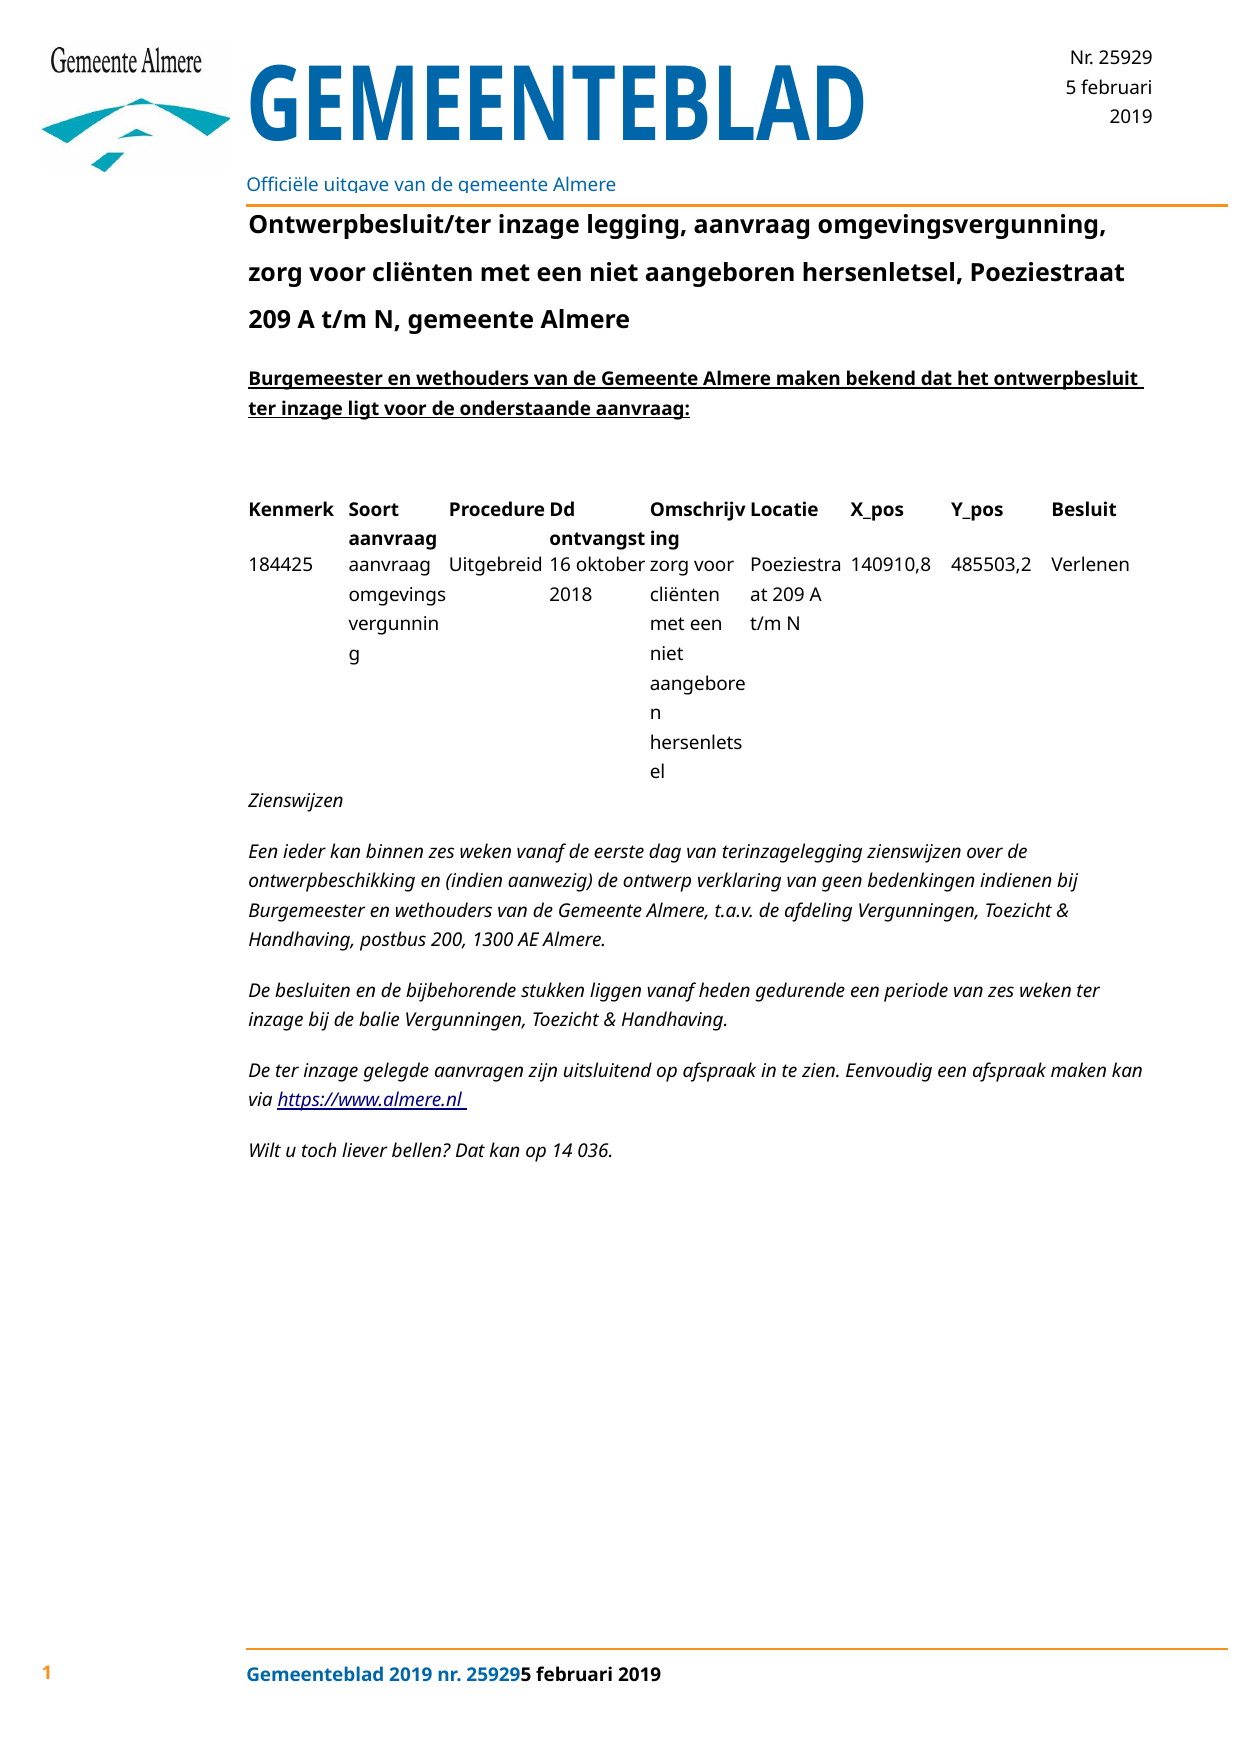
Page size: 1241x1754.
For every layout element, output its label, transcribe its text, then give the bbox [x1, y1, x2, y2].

text Zienswijzen [248, 787, 1152, 813]
table_header Procedure [449, 496, 549, 551]
text Een ieder kan binnen zes weken vanaf de eerste dag van terinzagelegging zienswijzen over de ontwerpbeschikking en (indien aanwezig) de ontwerp verklaring van geen bedenkingen indienen bij Burgemeester en wethouders van de Gemeente Almere, t.a.v. de afdeling Vergunningen, Toezicht & Handhaving, postbus 200, 1300 AE Almere. [248, 838, 1152, 952]
table_header Locatie [750, 496, 850, 551]
table_header Omschrijving [650, 496, 750, 551]
table_cell 140910,8 [850, 551, 951, 784]
table_header Kenmerk [248, 496, 348, 551]
table_cell aanvraag omgevingsvergunning [348, 551, 449, 784]
table_cell 485503,2 [951, 551, 1051, 784]
text De besluiten en de bijbehorende stukken liggen vanaf heden gedurende een periode van zes weken ter inzage bij de balie Vergunningen, Toezicht & Handhaving. [248, 977, 1152, 1032]
table_cell Verlenen [1051, 551, 1152, 784]
table_header Soort aanvraag [348, 496, 449, 551]
table_cell Uitgebreid [449, 551, 549, 784]
text De ter inzage gelegde aanvragen zijn uitsluitend op afspraak in te zien. Eenvoudig een afspraak maken kan via https://www.almere.nl [248, 1057, 1152, 1112]
table_cell zorg voor cliënten met een niet aangeboren hersenletsel [650, 551, 750, 784]
table_header X_pos [850, 496, 951, 551]
text Ontwerpbesluit/ter inzage legging, aanvraag omgevingsvergunning, zorg voor cliënten met een niet aangeboren hersenletsel, Poeziestraat 209 A t/m N, gemeente Almere [248, 207, 1152, 336]
table_header Dd ontvangst [549, 496, 649, 551]
table_cell 184425 [248, 551, 348, 784]
text Burgemeester en wethouders van de Gemeente Almere maken bekend dat het ontwerpbesluit ter inzage ligt voor de onderstaande aanvraag: [248, 366, 1152, 421]
table_cell Poeziestraat 209 A t/m N [750, 551, 850, 784]
text Wilt u toch liever bellen? Dat kan op 14 036. [248, 1137, 1152, 1163]
picture [41, 47, 231, 172]
table_cell 16 oktober 2018 [549, 551, 649, 784]
table_header Besluit [1051, 496, 1152, 551]
table_header Y_pos [951, 496, 1051, 551]
